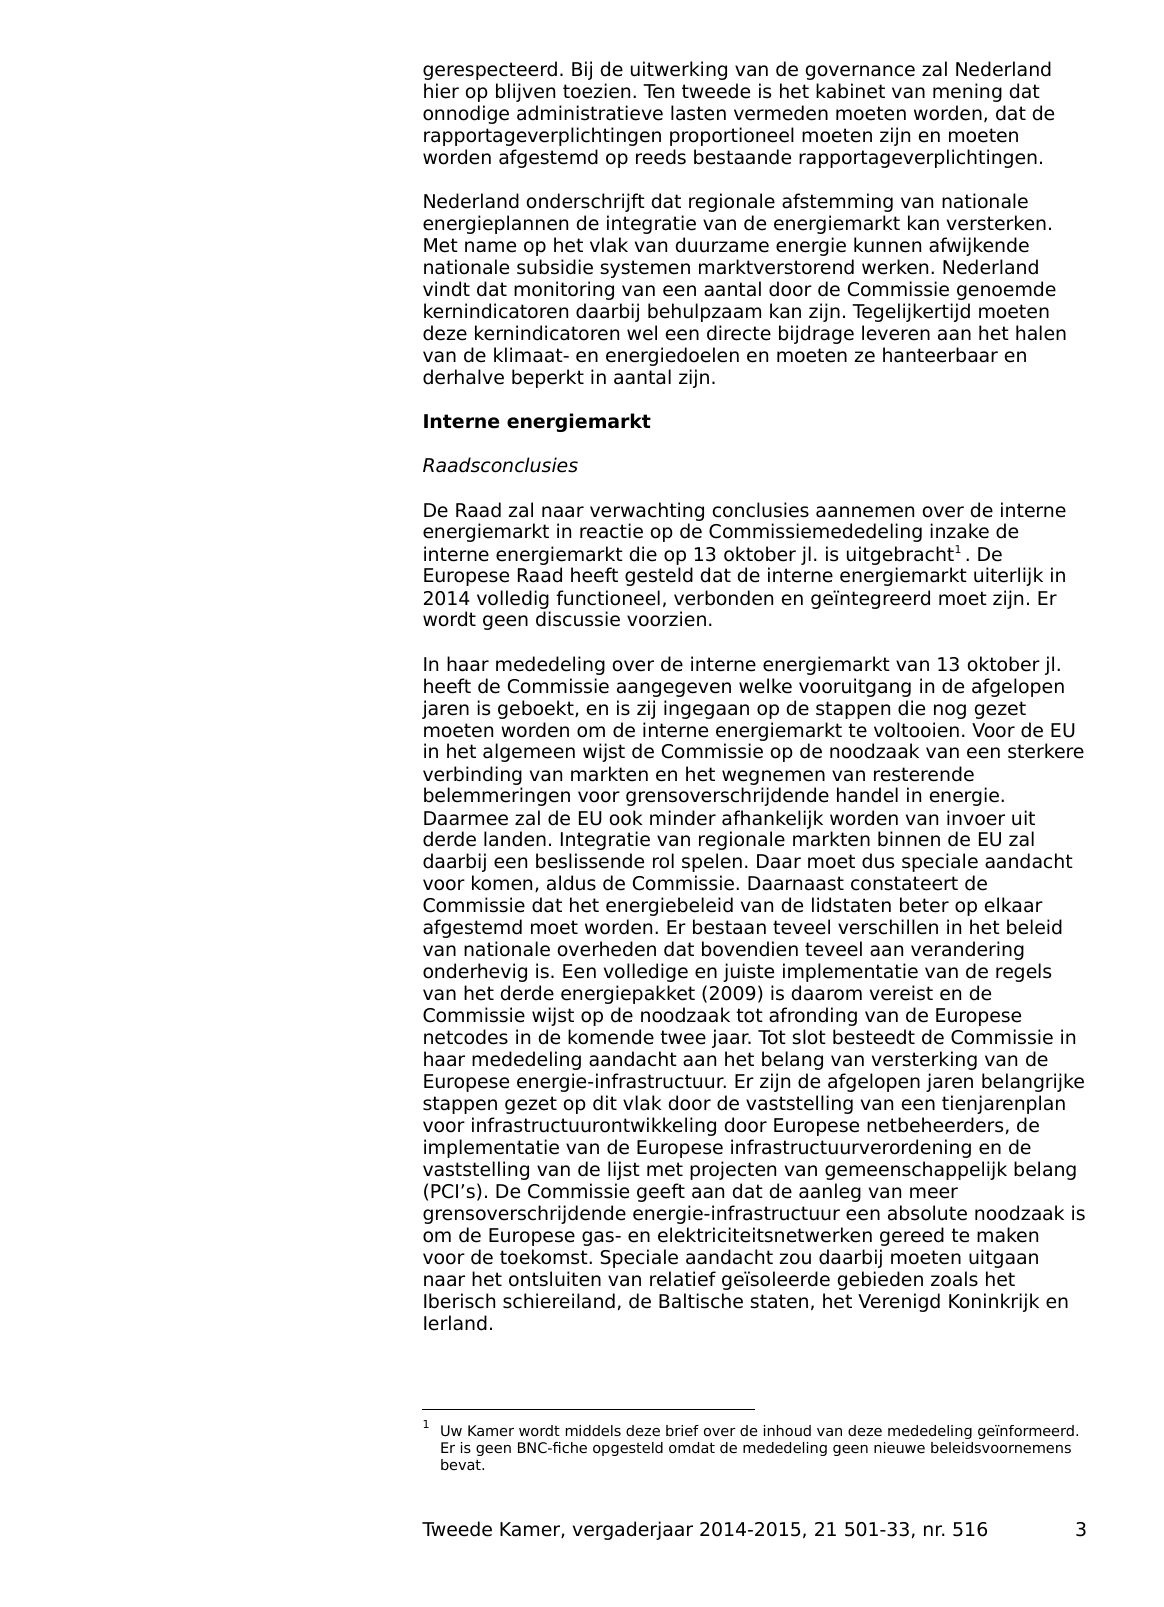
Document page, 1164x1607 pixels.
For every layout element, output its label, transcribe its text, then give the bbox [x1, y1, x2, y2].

subtitle Raadsconclusies [422, 455, 1087, 477]
text In haar mededeling over de interne energiemarkt van 13 oktober jl. heeft de Commissie aangegeven welke vooruitgang in de afgelopen jaren is geboekt, en is zij ingegaan op de stappen die nog gezet moeten worden om de interne energiemarkt te voltooien. Voor de EU in het algemeen wijst de Commissie op de noodzaak van een sterkere verbinding van markten en het wegnemen van resterende belemmeringen voor grensoverschrijdende handel in energie. Daarmee zal de EU ook minder afhankelijk worden van invoer uit derde landen. Integratie van regionale markten binnen de EU zal daarbij een beslissende rol spelen. Daar moet dus speciale aandacht voor komen, aldus de Commissie. Daarnaast constateert de Commissie dat het energiebeleid van de lidstaten beter op elkaar afgestemd moet worden. Er bestaan teveel verschillen in het beleid van nationale overheden dat bovendien teveel aan verandering onderhevig is. Een volledige en juiste implementatie van de regels van het derde energiepakket (2009) is daarom vereist en de Commissie wijst op de noodzaak tot afronding van de Europese netcodes in de komende twee jaar. Tot slot besteedt de Commissie in haar mededeling aandacht aan het belang van versterking van de Europese energie-infrastructuur. Er zijn de afgelopen jaren belangrijke stappen gezet op dit vlak door de vaststelling van een tienjarenplan voor infrastructuurontwikkeling door Europese netbeheerders, de implementatie van de Europese infrastructuurverordening en de vaststelling van de lijst met projecten van gemeenschappelijk belang (PCI’s). De Commissie geeft aan dat de aanleg van meer grensoverschrijdende energie-infrastructuur een absolute noodzaak is om de Europese gas- en elektriciteitsnetwerken gereed te maken voor de toekomst. Speciale aandacht zou daarbij moeten uitgaan naar het ontsluiten van relatief geïsoleerde gebieden zoals het Iberisch schiereiland, de Baltische staten, het Verenigd Koninkrijk en Ierland. [422, 653, 1087, 1335]
text De Raad zal naar verwachting conclusies aannemen over de interne energiemarkt in reactie op de Commissiemededeling inzake de interne energiemarkt die op 13 oktober jl. is uitgebracht. De Europese Raad heeft gesteld dat de interne energiemarkt uiterlijk in 2014 volledig functioneel, verbonden en geïntegreerd moet zijn. Er wordt geen discussie voorzien. [422, 499, 1087, 631]
text Uw Kamer wordt middels deze brief over de inhoud van deze mededeling geïnformeerd. Er is geen BNC-fiche opgesteld omdat de mededeling geen nieuwe beleidsvoornemens bevat. [422, 1418, 1087, 1474]
text gerespecteerd. Bij de uitwerking van de governance zal Nederland hier op blijven toezien. Ten tweede is het kabinet van mening dat onnodige administratieve lasten vermeden moeten worden, dat de rapportageverplichtingen proportioneel moeten zijn en moeten worden afgestemd op reeds bestaande rapportageverplichtingen. [422, 59, 1087, 169]
text Nederland onderschrijft dat regionale afstemming van nationale energieplannen de integratie van de energiemarkt kan versterken. Met name op het vlak van duurzame energie kunnen afwijkende nationale subsidie systemen marktverstorend werken. Nederland vindt dat monitoring van een aantal door de Commissie genoemde kernindicatoren daarbij behulpzaam kan zijn. Tegelijkertijd moeten deze kernindicatoren wel een directe bijdrage leveren aan het halen van de klimaat- en energiedoelen en moeten ze hanteerbaar en derhalve beperkt in aantal zijn. [422, 191, 1087, 389]
subtitle Interne energiemarkt [422, 411, 1087, 433]
